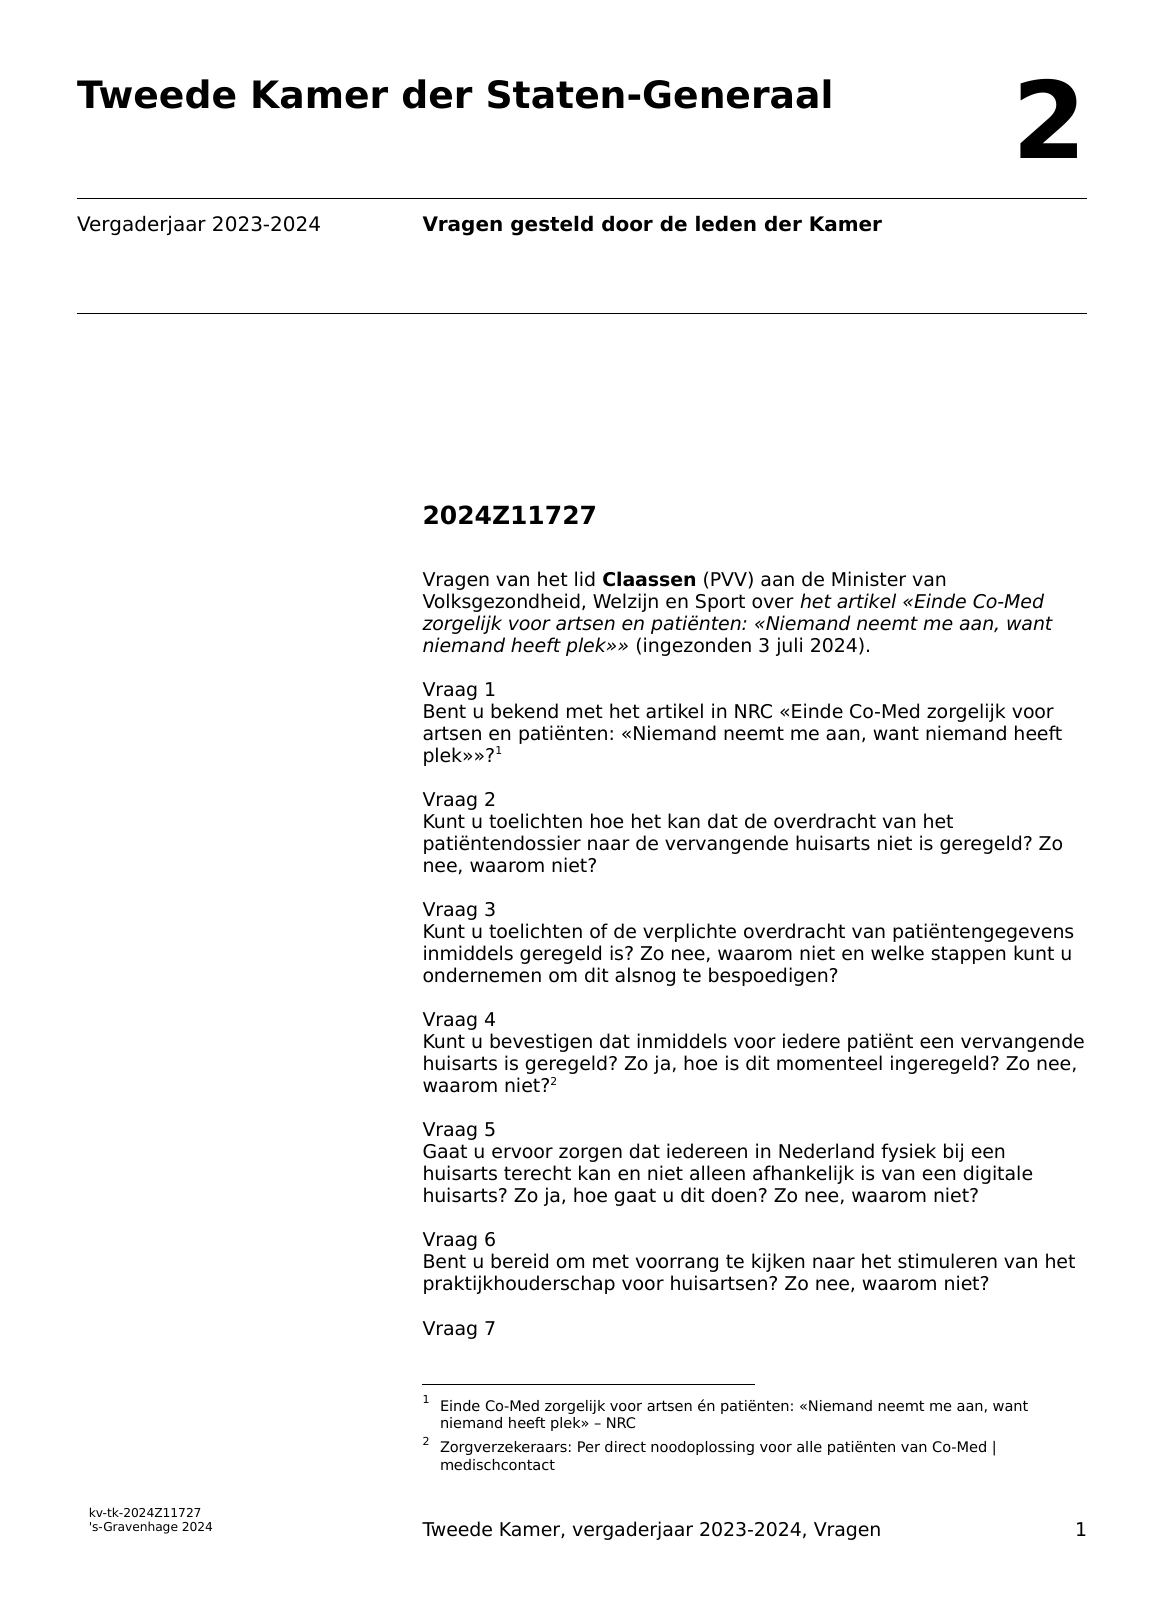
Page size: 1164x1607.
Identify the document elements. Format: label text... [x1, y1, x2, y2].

text Vragen van het lid Claassen (PVV) aan de Minister van Volksgezondheid, Welzijn en Sport over het artikel «Einde Co-Med zorgelijk voor artsen en patiënten: «Niemand neemt me aan, want niemand heeft plek»» (ingezonden 3 juli 2024). [422, 569, 1087, 657]
table_header Tweede Kamer der Staten-Generaal [77, 59, 886, 198]
text 's-Gravenhage 2024 [88, 1520, 323, 1534]
text Kunt u toelichten of de verplichte overdracht van patiëntengegevens inmiddels geregeld is? Zo nee, waarom niet en welke stappen kunt u ondernemen om dit alsnog te bespoedigen? [422, 921, 1087, 987]
table_header 2 [886, 59, 1087, 198]
text Vraag 2 [422, 789, 1087, 811]
text Vraag 4 [422, 1009, 1087, 1031]
text Zorgverzekeraars: Per direct noodoplossing voor alle patiënten van Co-Med | medischcontact [422, 1435, 1087, 1474]
text Einde Co-Med zorgelijk voor artsen én patiënten: «Niemand neemt me aan, want niemand heeft plek» – NRC [422, 1393, 1087, 1432]
text kv-tk-2024Z11727 [88, 1506, 323, 1520]
text Bent u bereid om met voorrang te kijken naar het stimuleren van het praktijkhouderschap voor huisartsen? Zo nee, waarom niet? [422, 1251, 1087, 1295]
text Kunt u toelichten hoe het kan dat de overdracht van het patiëntendossier naar de vervangende huisarts niet is geregeld? Zo nee, waarom niet? [422, 811, 1087, 877]
table_cell Vergaderjaar 2023-2024 [77, 199, 422, 313]
text Vraag 1 [422, 679, 1087, 701]
table_cell Vragen gesteld door de leden der Kamer [422, 199, 1087, 313]
text Vraag 7 [422, 1317, 1087, 1339]
text Vraag 3 [422, 899, 1087, 921]
text Vraag 5 [422, 1119, 1087, 1141]
text Kunt u bevestigen dat inmiddels voor iedere patiënt een vervangende huisarts is geregeld? Zo ja, hoe is dit momenteel ingeregeld? Zo nee, waarom niet? [422, 1031, 1087, 1097]
text Vraag 6 [422, 1229, 1087, 1251]
text Gaat u ervoor zorgen dat iedereen in Nederland fysiek bij een huisarts terecht kan en niet alleen afhankelijk is van een digitale huisarts? Zo ja, hoe gaat u dit doen? Zo nee, waarom niet? [422, 1141, 1087, 1207]
text Bent u bekend met het artikel in NRC «Einde Co-Med zorgelijk voor artsen en patiënten: «Niemand neemt me aan, want niemand heeft plek»»? [422, 701, 1087, 767]
text 2024Z11727 [422, 501, 1087, 531]
